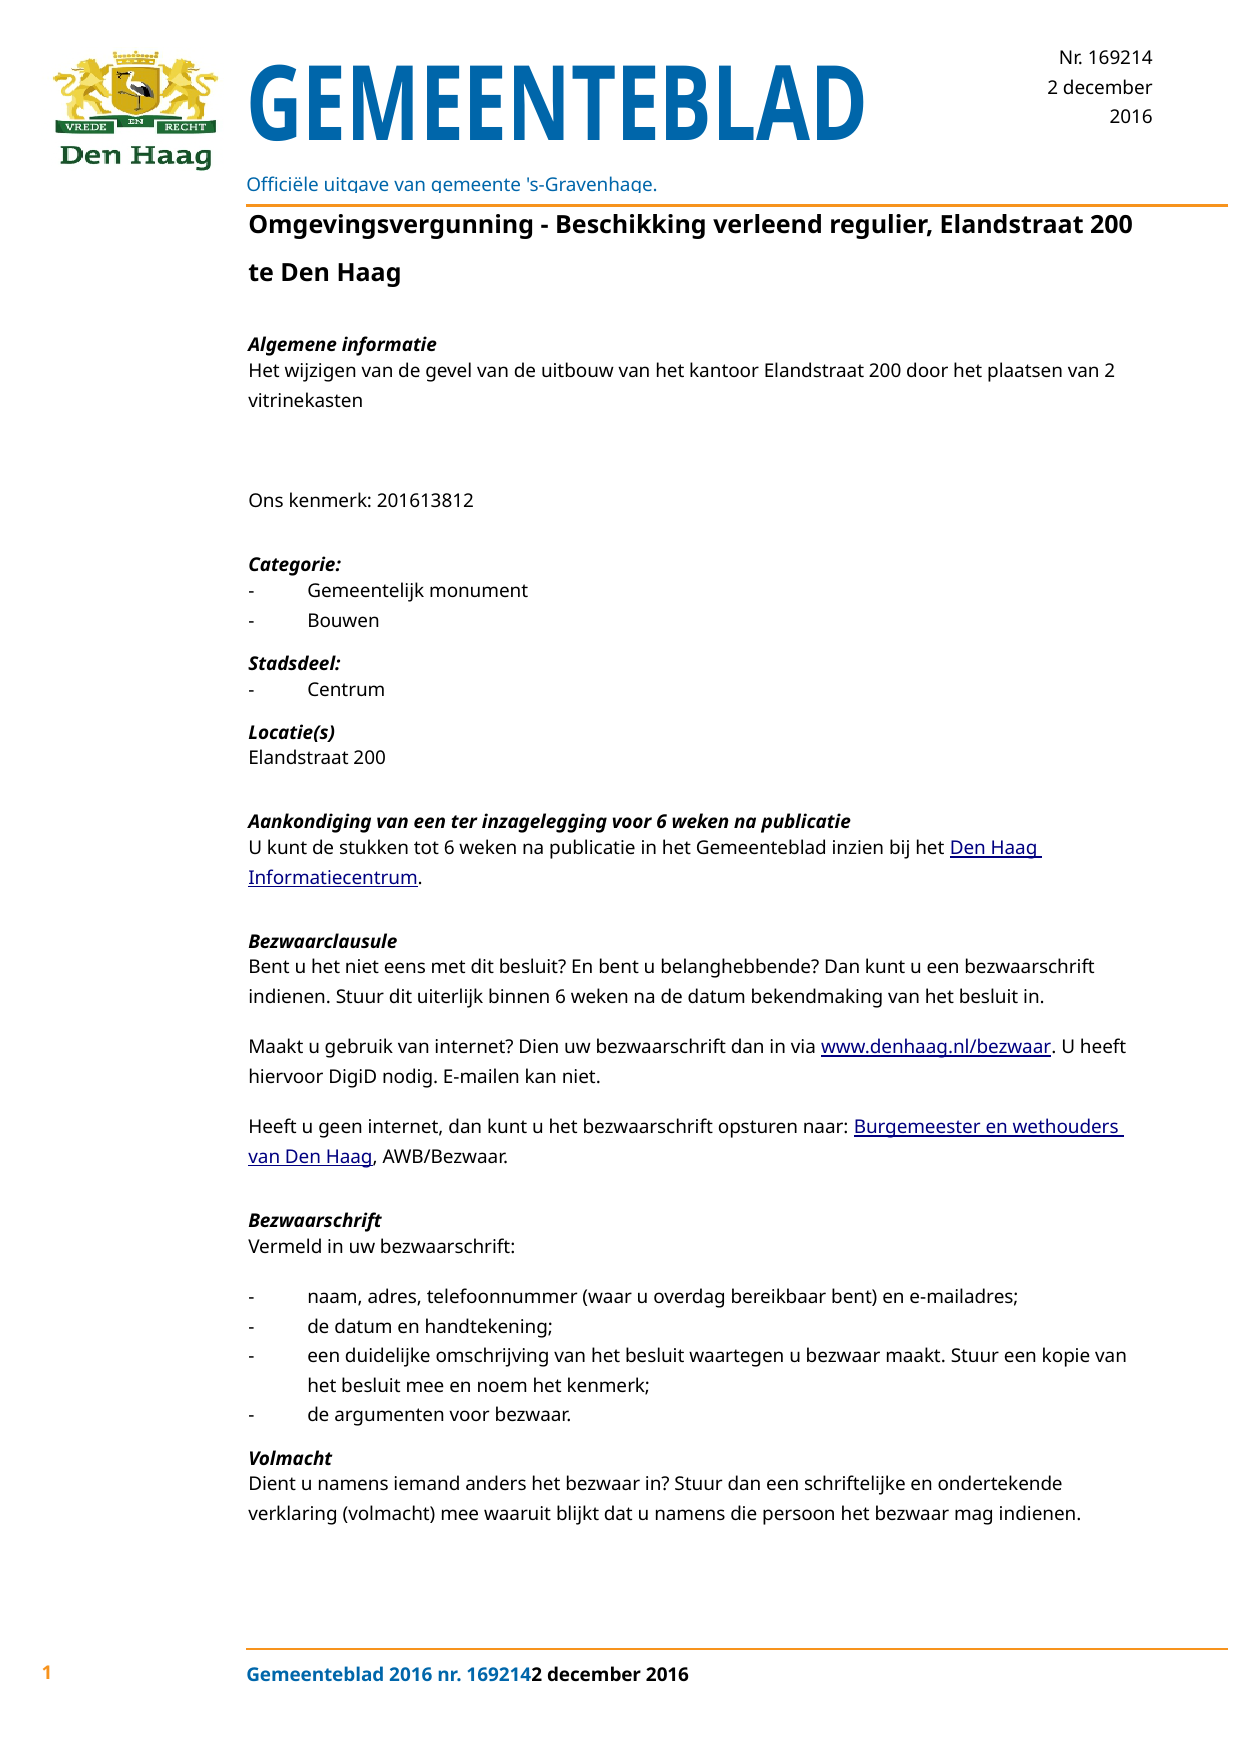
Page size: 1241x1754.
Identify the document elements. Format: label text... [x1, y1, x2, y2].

text Maakt u gebruik van internet? Dien uw bezwaarschrift dan in via www.denhaag.nl/bezwaar. U heeft hiervoor DigiD nodig. E-mailen kan niet. [248, 1033, 1152, 1089]
text Heeft u geen internet, dan kunt u het bezwaarschrift opsturen naar: Burgemeester en wethouders van Den Haag, AWB/Bezwaar. [248, 1113, 1152, 1169]
text Aankondiging van een ter inzagelegging voor 6 weken na publicatie [248, 808, 1152, 834]
list Centrum [248, 676, 1152, 701]
list naam, adres, telefoonnummer (waar u overdag bereikbaar bent) en e-mailadres; [248, 1283, 1152, 1309]
text Locatie(s) [248, 719, 1152, 744]
text Categorie: [248, 552, 1152, 577]
list een duidelijke omschrijving van het besluit waartegen u bezwaar maakt. Stuur een kopie van het besluit mee en noem het kenmerk; [248, 1342, 1152, 1398]
text Het wijzigen van de gevel van de uitbouw van het kantoor Elandstraat 200 door het plaatsen van 2 vitrinekasten [248, 357, 1152, 412]
list de datum en handtekening; [248, 1313, 1152, 1338]
list de argumenten voor bezwaar. [248, 1402, 1152, 1427]
text Stadsdeel: [248, 650, 1152, 676]
text Ons kenmerk: 201613812 [248, 488, 1152, 513]
picture [41, 47, 231, 172]
text Bent u het niet eens met dit besluit? En bent u belanghebbende? Dan kunt u een bezwaarschrift indienen. Stuur dit uiterlijk binnen 6 weken na de datum bekendmaking van het besluit in. [248, 953, 1152, 1009]
list Gemeentelijk monument [248, 577, 1152, 603]
text Elandstraat 200 [248, 744, 1152, 770]
text Bezwaarclausule [248, 928, 1152, 953]
text Dient u namens iemand anders het bezwaar in? Stuur dan een schriftelijke en ondertekende verklaring (volmacht) mee waaruit blijkt dat u namens die persoon het bezwaar mag indienen. [248, 1470, 1152, 1526]
text Algemene informatie [248, 331, 1152, 357]
text Vermeld in uw bezwaarschrift: [248, 1233, 1152, 1258]
list Bouwen [248, 607, 1152, 633]
text U kunt de stukken tot 6 weken na publicatie in het Gemeenteblad inzien bij het Den Haag Informatiecentrum. [248, 834, 1152, 889]
text Omgevingsvergunning - Beschikking verleend regulier, Elandstraat 200 te Den Haag [248, 207, 1152, 288]
text Bezwaarschrift [248, 1207, 1152, 1233]
text Volmacht [248, 1445, 1152, 1470]
